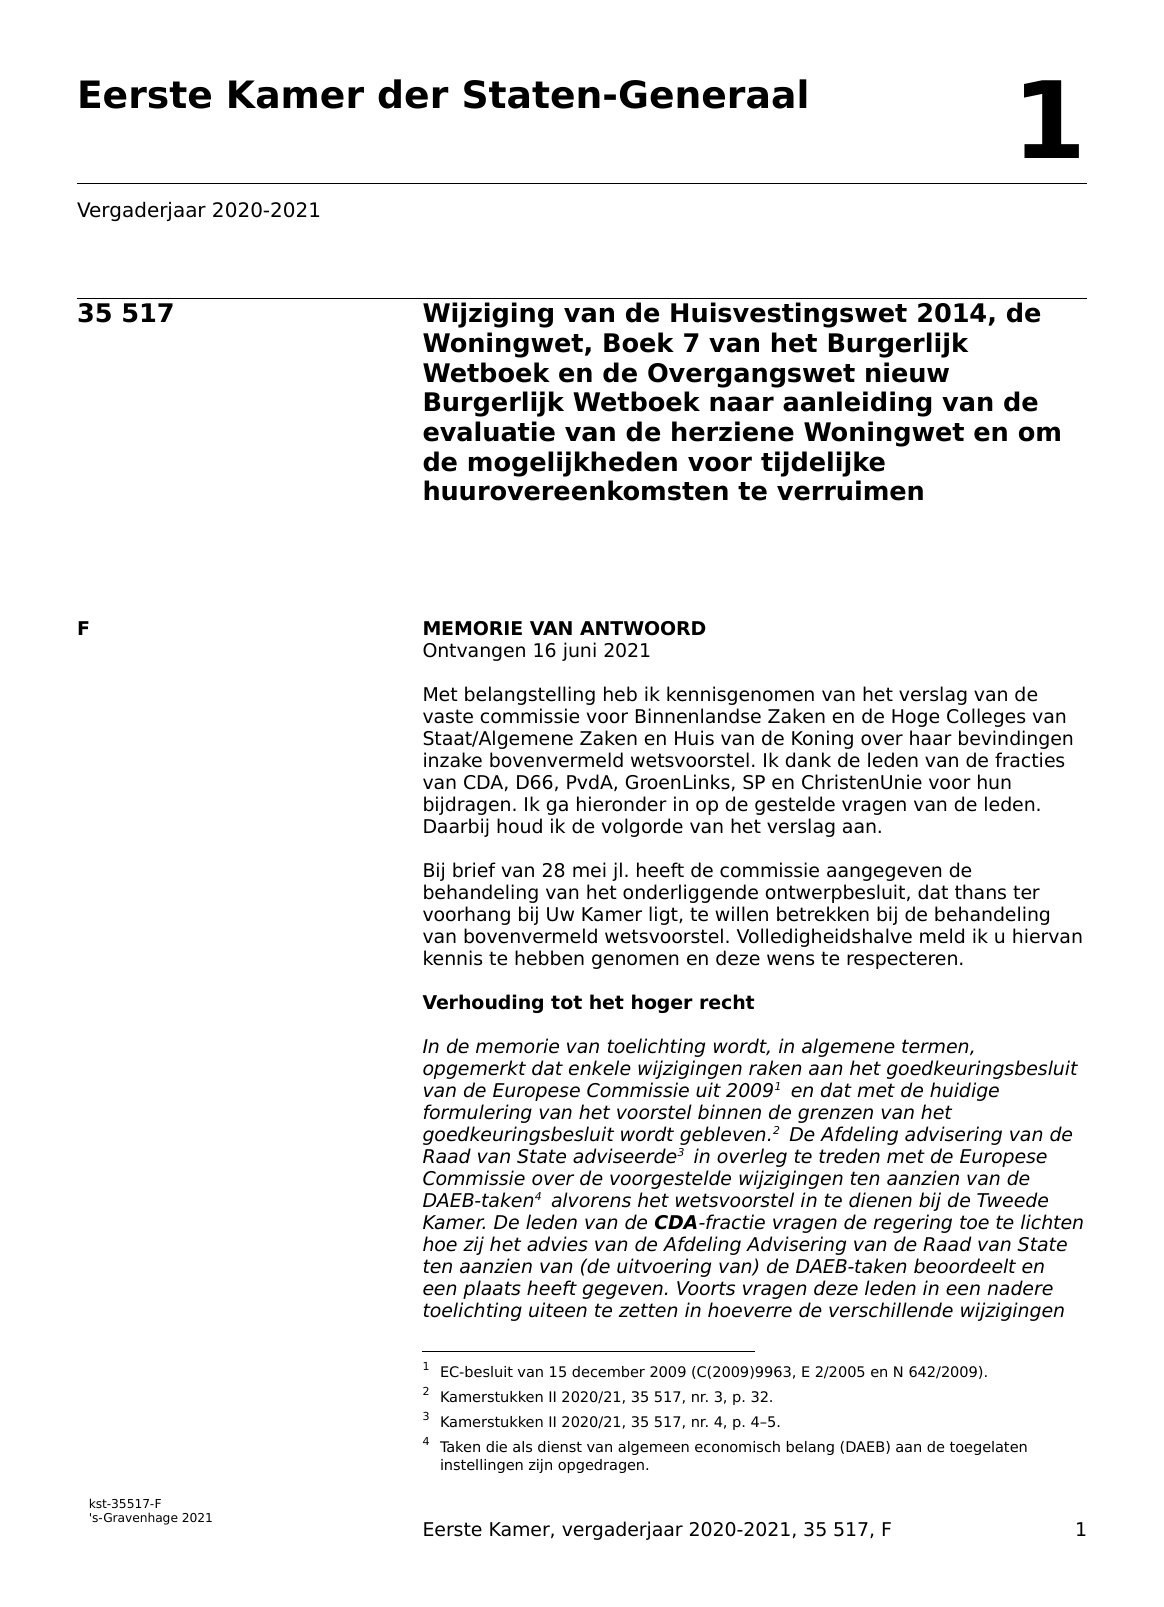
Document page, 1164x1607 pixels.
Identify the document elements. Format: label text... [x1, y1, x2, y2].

text EC-besluit van 15 december 2009 (C(2009)9963, E 2/2005 en N 642/2009). [422, 1360, 1087, 1382]
subtitle F MEMORIE VAN ANTWOORD [77, 618, 1087, 640]
text Met belangstelling heb ik kennisgenomen van het verslag van de vaste commissie voor Binnenlandse Zaken en de Hoge Colleges van Staat/Algemene Zaken en Huis van de Koning over haar bevindingen inzake bovenvermeld wetsvoorstel. Ik dank de leden van de fracties van CDA, D66, PvdA, GroenLinks, SP en ChristenUnie voor hun bijdragen. Ik ga hieronder in op de gestelde vragen van de leden. Daarbij houd ik de volgorde van het verslag aan. [422, 684, 1087, 838]
text 's-Gravenhage 2021 [88, 1511, 323, 1525]
text Bij brief van 28 mei jl. heeft de commissie aangegeven de behandeling van het onderliggende ontwerpbesluit, dat thans ter voorhang bij Uw Kamer ligt, te willen betrekken bij de behandeling van bovenvermeld wetsvoorstel. Volledigheidshalve meld ik u hiervan kennis te hebben genomen en deze wens te respecteren. [422, 860, 1087, 970]
table_header Eerste Kamer der Staten-Generaal [77, 59, 886, 183]
table_header 1 [886, 59, 1087, 183]
text kst-35517-F [88, 1497, 323, 1511]
text Taken die als dienst van algemeen economisch belang (DAEB) aan de toegelaten instellingen zijn opgedragen. [422, 1435, 1087, 1474]
subtitle Verhouding tot het hoger recht [422, 992, 1087, 1014]
table_cell Vergaderjaar 2020-2021 [77, 184, 1087, 298]
text Kamerstukken II 2020/21, 35 517, nr. 4, p. 4–5. [422, 1410, 1087, 1432]
text In de memorie van toelichting wordt, in algemene termen, opgemerkt dat enkele wijzigingen raken aan het goedkeuringsbesluit van de Europese Commissie uit 2009 en dat met de huidige formulering van het voorstel binnen de grenzen van het goedkeuringsbesluit wordt gebleven. De Afdeling advisering van de Raad van State adviseerde in overleg te treden met de Europese Commissie over de voorgestelde wijzigingen ten aanzien van de DAEB-taken alvorens het wetsvoorstel in te dienen bij de Tweede Kamer. De leden van de CDA-fractie vragen de regering toe te lichten hoe zij het advies van de Afdeling Advisering van de Raad van State ten aanzien van (de uitvoering van) de DAEB-taken beoordeelt en een plaats heeft gegeven. Voorts vragen deze leden in een nadere toelichting uiteen te zetten in hoeverre de verschillende wijzigingen [422, 1036, 1087, 1322]
text Ontvangen 16 juni 2021 [422, 640, 1087, 662]
subtitle 35 517 Wijziging van de Huisvestingswet 2014, de Woningwet, Boek 7 van het Burgerlijk Wetboek en de Overgangswet nieuw Burgerlijk Wetboek naar aanleiding van de evaluatie van de herziene Woningwet en om de mogelijkheden voor tijdelijke huurovereenkomsten te verruimen [77, 299, 1087, 507]
text Kamerstukken II 2020/21, 35 517, nr. 3, p. 32. [422, 1385, 1087, 1407]
